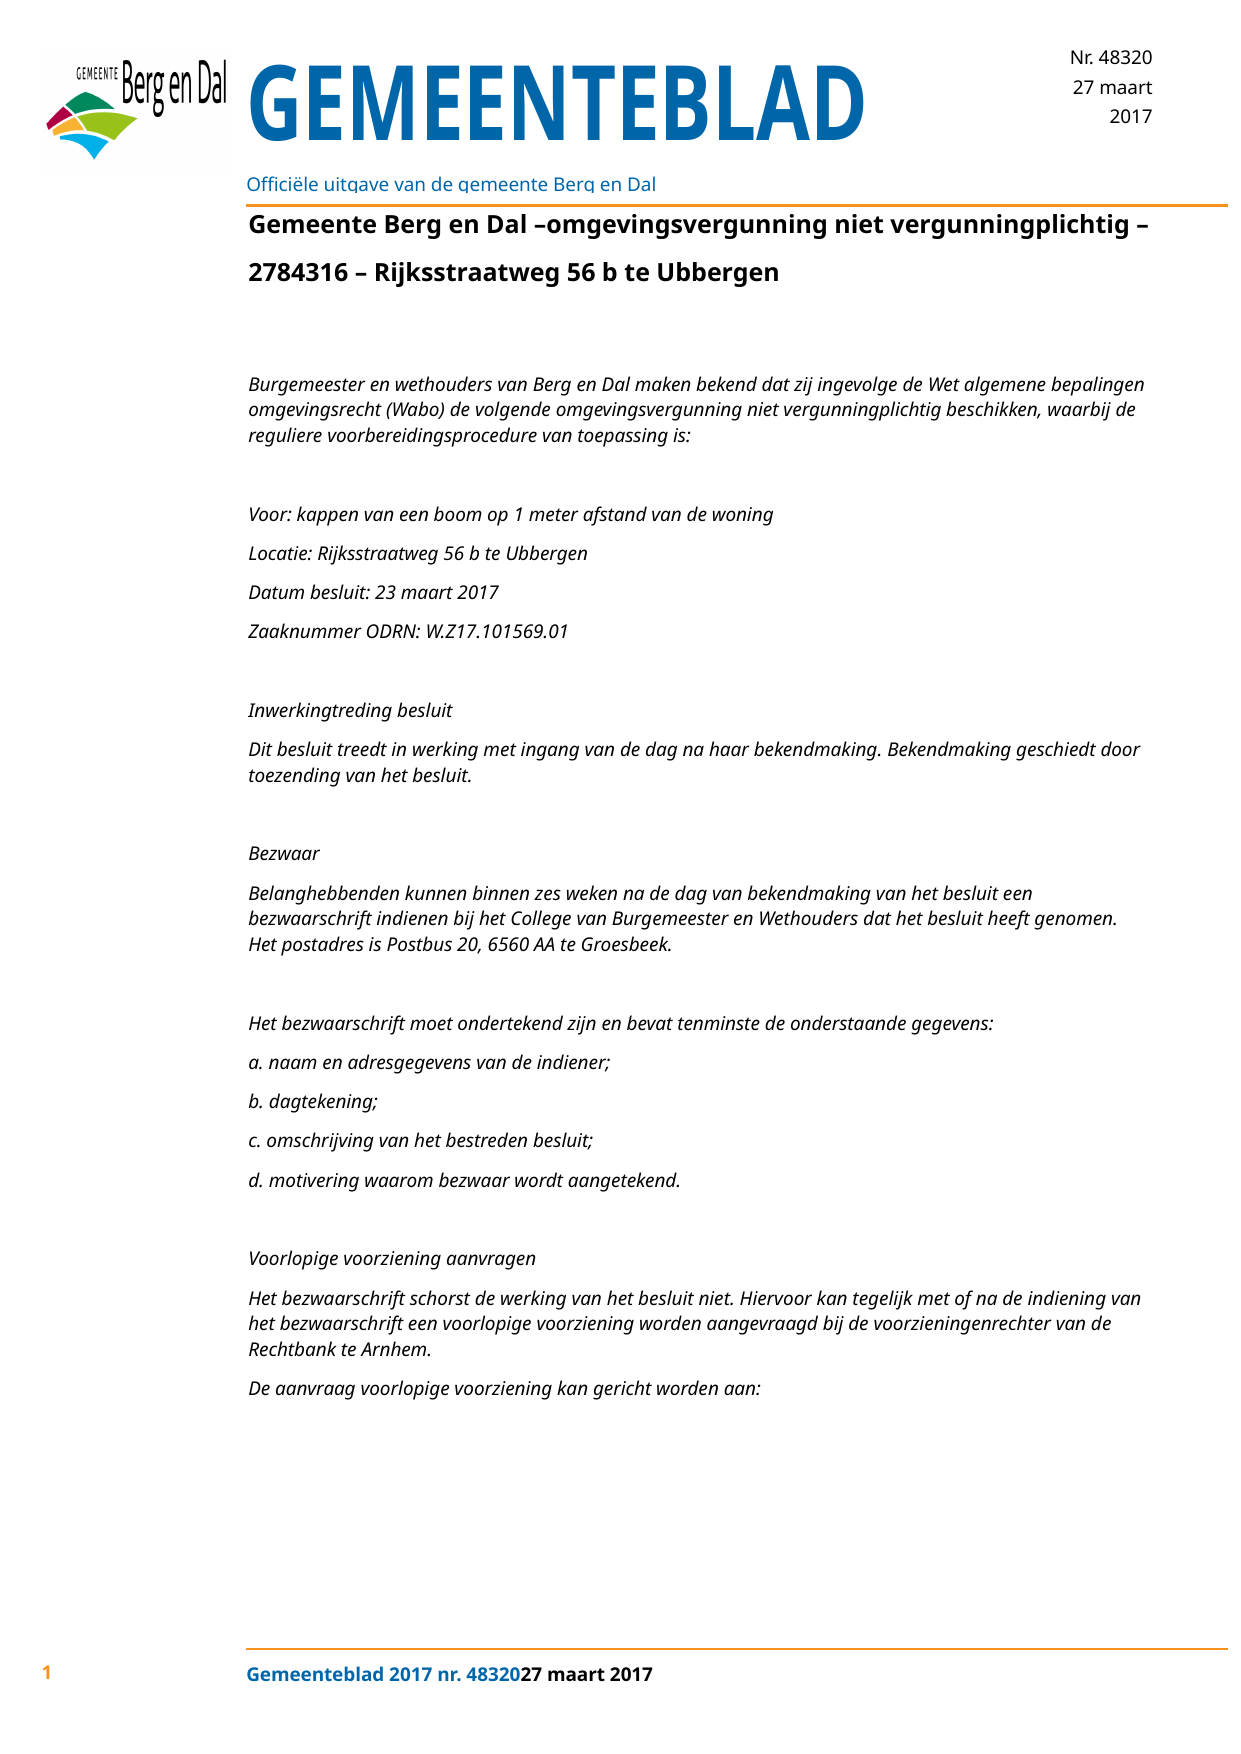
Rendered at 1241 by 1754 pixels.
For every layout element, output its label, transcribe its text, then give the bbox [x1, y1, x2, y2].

text a. naam en adresgegevens van de indiener; [248, 1049, 1152, 1075]
text Zaaknummer ODRN: W.Z17.101569.01 [248, 618, 1152, 644]
text b. dagtekening; [248, 1088, 1152, 1114]
text Locatie: Rijksstraatweg 56 b te Ubbergen [248, 540, 1152, 566]
text Voor: kappen van een boom op 1 meter afstand van de woning [248, 501, 1152, 526]
text d. motivering waarom bezwaar wordt aangetekend. [248, 1167, 1152, 1193]
text Belanghebbenden kunnen binnen zes weken na de dag van bekendmaking van het besluit een bezwaarschrift indienen bij het College van Burgemeester en Wethouders dat het besluit heeft genomen. Het postadres is Postbus 20, 6560 AA te Groesbeek. [248, 880, 1152, 957]
text Voorlopige voorziening aanvragen [248, 1246, 1152, 1271]
text Bezwaar [248, 841, 1152, 866]
text De aanvraag voorlopige voorziening kan gericht worden aan: [248, 1376, 1152, 1401]
text Burgemeester en wethouders van Berg en Dal maken bekend dat zij ingevolge de Wet algemene bepalingen omgevingsrecht (Wabo) de volgende omgevingsvergunning niet vergunningplichtig beschikken, waarbij de reguliere voorbereidingsprocedure van toepassing is: [248, 371, 1152, 448]
text Dit besluit treedt in werking met ingang van de dag na haar bekendmaking. Bekendmaking geschiedt door toezending van het besluit. [248, 736, 1152, 788]
text Het bezwaarschrift schorst de werking van het besluit niet. Hiervoor kan tegelijk met of na de indiening van het bezwaarschrift een voorlopige voorziening worden aangevraagd bij de voorzieningenrechter van de Rechtbank te Arnhem. [248, 1285, 1152, 1362]
text c. omschrijving van het bestreden besluit; [248, 1128, 1152, 1153]
text Inwerkingtreding besluit [248, 697, 1152, 723]
text Het bezwaarschrift moet ondertekend zijn en bevat tenminste de onderstaande gegevens: [248, 1010, 1152, 1036]
text Gemeente Berg en Dal –omgevingsvergunning niet vergunningplichtig – 2784316 – Rijksstraatweg 56 b te Ubbergen [248, 207, 1152, 288]
picture [41, 47, 231, 172]
text Datum besluit: 23 maart 2017 [248, 579, 1152, 605]
